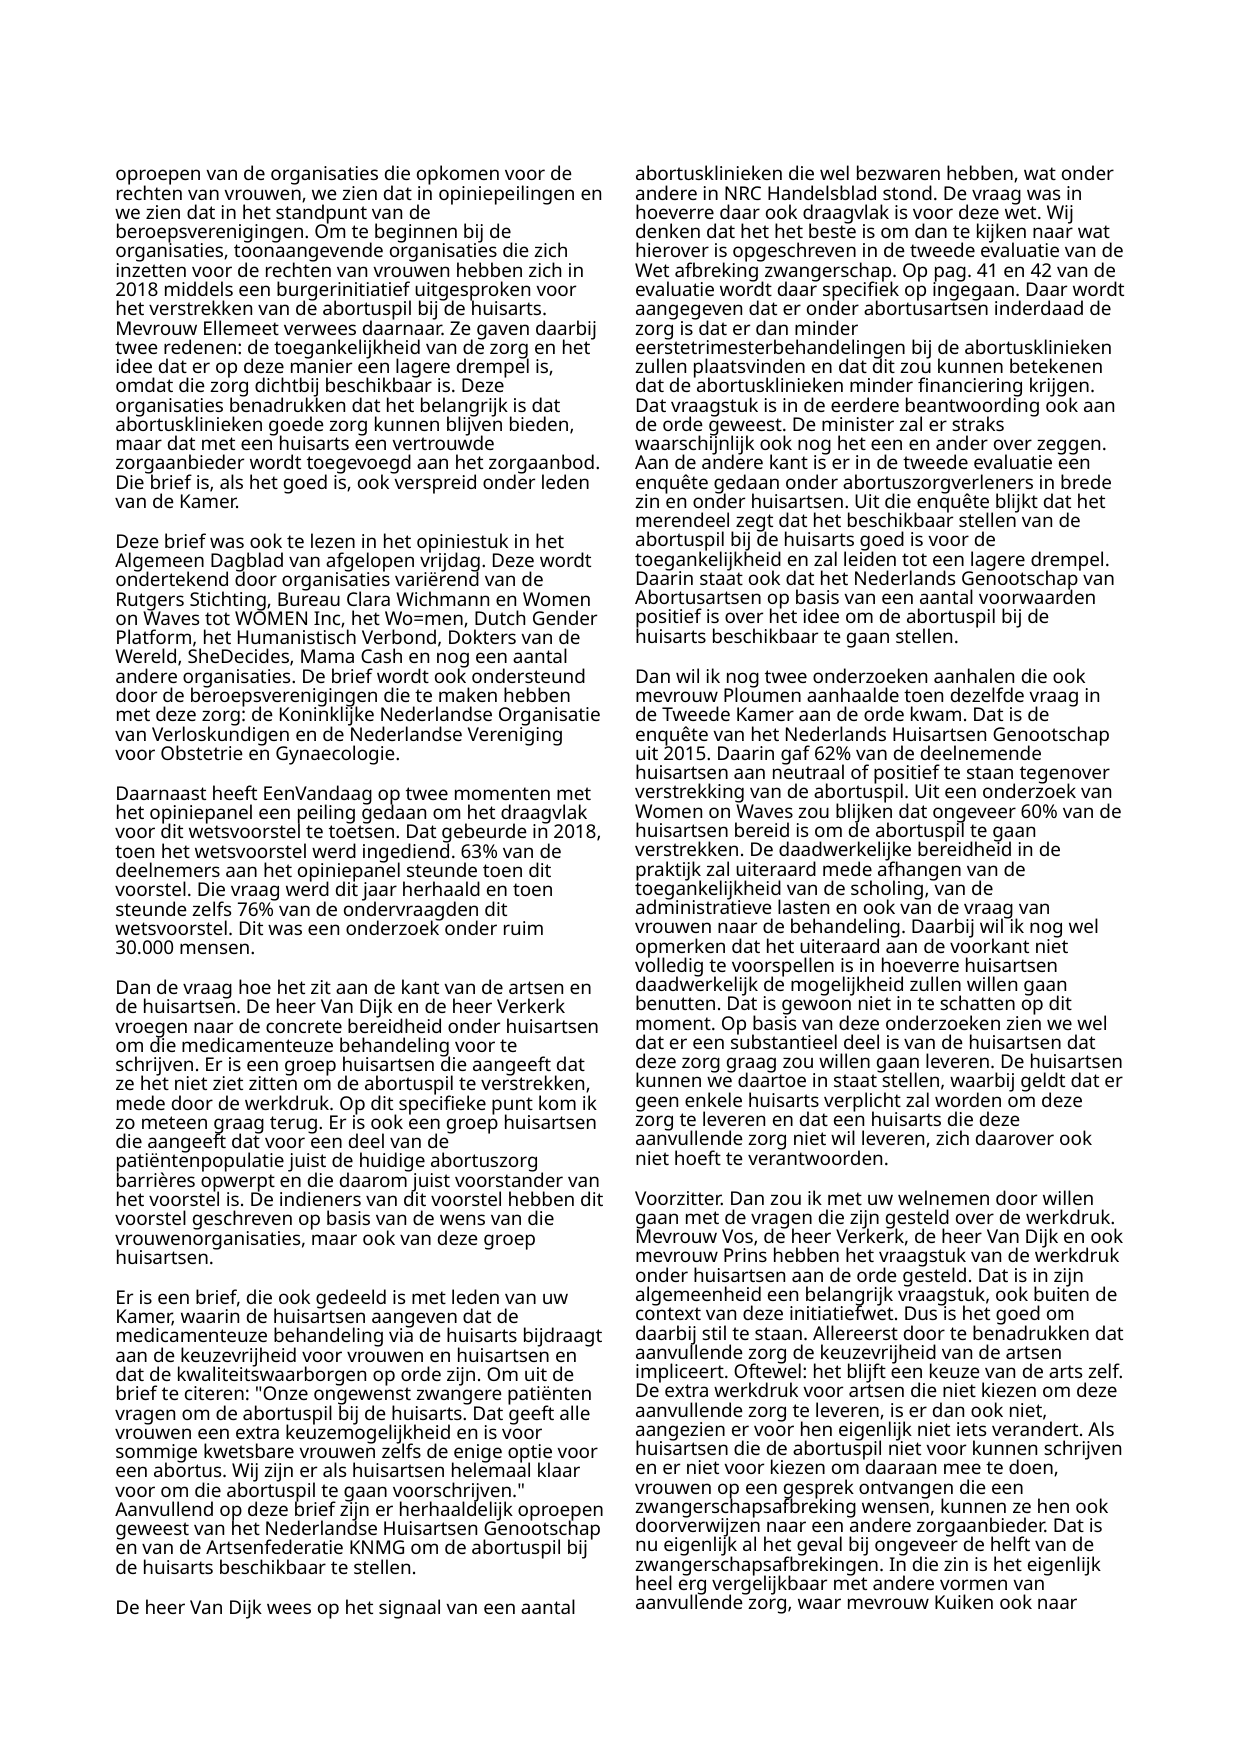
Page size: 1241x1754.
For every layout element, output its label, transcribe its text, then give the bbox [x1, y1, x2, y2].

text De heer Van Dijk wees op het signaal van een aantal [115, 1599, 605, 1618]
text Dan wil ik nog twee onderzoeken aanhalen die ook mevrouw Ploumen aanhaalde toen dezelfde vraag in de Tweede Kamer aan de orde kwam. Dat is de enquête van het Nederlands Huisartsen Genootschap uit 2015. Daarin gaf 62% van de deelnemende huisartsen aan neutraal of positief te staan tegenover verstrekking van de abortuspil. Uit een onderzoek van Women on Waves zou blijken dat ongeveer 60% van de huisartsen bereid is om de abortuspil te gaan verstrekken. De daadwerkelijke bereidheid in de praktijk zal uiteraard mede afhangen van de toegankelijkheid van de scholing, van de administratieve lasten en ook van de vraag van vrouwen naar de behandeling. Daarbij wil ik nog wel opmerken dat het uiteraard aan de voorkant niet volledig te voorspellen is in hoeverre huisartsen daadwerkelijk de mogelijkheid zullen willen gaan benutten. Dat is gewoon niet in te schatten op dit moment. Op basis van deze onderzoeken zien we wel dat er een substantieel deel is van de huisartsen dat deze zorg graag zou willen gaan leveren. De huisartsen kunnen we daartoe in staat stellen, waarbij geldt dat er geen enkele huisarts verplicht zal worden om deze zorg te leveren en dat een huisarts die deze aanvullende zorg niet wil leveren, zich daarover ook niet hoeft te verantwoorden. [635, 668, 1125, 1169]
text Daarnaast heeft EenVandaag op twee momenten met het opiniepanel een peiling gedaan om het draagvlak voor dit wetsvoorstel te toetsen. Dat gebeurde in 2018, toen het wetsvoorstel werd ingediend. 63% van de deelnemers aan het opiniepanel steunde toen dit voorstel. Die vraag werd dit jaar herhaald en toen steunde zelfs 76% van de ondervraagden dit wetsvoorstel. Dit was een onderzoek onder ruim 30.000 mensen. [115, 785, 605, 958]
text abortusklinieken die wel bezwaren hebben, wat onder andere in NRC Handelsblad stond. De vraag was in hoeverre daar ook draagvlak is voor deze wet. Wij denken dat het het beste is om dan te kijken naar wat hierover is opgeschreven in de tweede evaluatie van de Wet afbreking zwangerschap. Op pag. 41 en 42 van de evaluatie wordt daar specifiek op ingegaan. Daar wordt aangegeven dat er onder abortusartsen inderdaad de zorg is dat er dan minder eerstetrimesterbehandelingen bij de abortusklinieken zullen plaatsvinden en dat dit zou kunnen betekenen dat de abortusklinieken minder financiering krijgen. Dat vraagstuk is in de eerdere beantwoording ook aan de orde geweest. De minister zal er straks waarschijnlijk ook nog het een en ander over zeggen. Aan de andere kant is er in de tweede evaluatie een enquête gedaan onder abortuszorgverleners in brede zin en onder huisartsen. Uit die enquête blijkt dat het merendeel zegt dat het beschikbaar stellen van de abortuspil bij de huisarts goed is voor de toegankelijkheid en zal leiden tot een lagere drempel. Daarin staat ook dat het Nederlands Genootschap van Abortusartsen op basis van een aantal voorwaarden positief is over het idee om de abortuspil bij de huisarts beschikbaar te gaan stellen. [635, 165, 1125, 647]
text oproepen van de organisaties die opkomen voor de rechten van vrouwen, we zien dat in opiniepeilingen en we zien dat in het standpunt van de beroepsverenigingen. Om te beginnen bij de organisaties, toonaangevende organisaties die zich inzetten voor de rechten van vrouwen hebben zich in 2018 middels een burgerinitiatief uitgesproken voor het verstrekken van de abortuspil bij de huisarts. Mevrouw Ellemeet verwees daarnaar. Ze gaven daarbij twee redenen: de toegankelijkheid van de zorg en het idee dat er op deze manier een lagere drempel is, omdat die zorg dichtbij beschikbaar is. Deze organisaties benadrukken dat het belangrijk is dat abortusklinieken goede zorg kunnen blijven bieden, maar dat met een huisarts een vertrouwde zorgaanbieder wordt toegevoegd aan het zorgaanbod. Die brief is, als het goed is, ook verspreid onder leden van de Kamer. [115, 165, 605, 512]
text Er is een brief, die ook gedeeld is met leden van uw Kamer, waarin de huisartsen aangeven dat de medicamenteuze behandeling via de huisarts bijdraagt aan de keuzevrijheid voor vrouwen en huisartsen en dat de kwaliteitswaarborgen op orde zijn. Om uit de brief te citeren: "Onze ongewenst zwangere patiënten vragen om de abortuspil bij de huisarts. Dat geeft alle vrouwen een extra keuzemogelijkheid en is voor sommige kwetsbare vrouwen zelfs de enige optie voor een abortus. Wij zijn er als huisartsen helemaal klaar voor om die abortuspil te gaan voorschrijven." Aanvullend op deze brief zijn er herhaaldelijk oproepen geweest van het Nederlandse Huisartsen Genootschap en van de Artsenfederatie KNMG om de abortuspil bij de huisarts beschikbaar te stellen. [115, 1289, 605, 1578]
text Deze brief was ook te lezen in het opiniestuk in het Algemeen Dagblad van afgelopen vrijdag. Deze wordt ondertekend door organisaties variërend van de Rutgers Stichting, Bureau Clara Wichmann en Women on Waves tot WOMEN Inc, het Wo=men, Dutch Gender Platform, het Humanistisch Verbond, Dokters van de Wereld, SheDecides, Mama Cash en nog een aantal andere organisaties. De brief wordt ook ondersteund door de beroepsverenigingen die te maken hebben met deze zorg: de Koninklijke Nederlandse Organisatie van Verloskundigen en de Nederlandse Vereniging voor Obstetrie en Gynaecologie. [115, 533, 605, 764]
text Dan de vraag hoe het zit aan de kant van de artsen en de huisartsen. De heer Van Dijk en de heer Verkerk vroegen naar de concrete bereidheid onder huisartsen om die medicamenteuze behandeling voor te schrijven. Er is een groep huisartsen die aangeeft dat ze het niet ziet zitten om de abortuspil te verstrekken, mede door de werkdruk. Op dit specifieke punt kom ik zo meteen graag terug. Er is ook een groep huisartsen die aangeeft dat voor een deel van de patiëntenpopulatie juist de huidige abortuszorg barrières opwerpt en die daarom juist voorstander van het voorstel is. De indieners van dit voorstel hebben dit voorstel geschreven op basis van de wens van die vrouwenorganisaties, maar ook van deze groep huisartsen. [115, 979, 605, 1268]
text Voorzitter. Dan zou ik met uw welnemen door willen gaan met de vragen die zijn gesteld over de werkdruk. Mevrouw Vos, de heer Verkerk, de heer Van Dijk en ook mevrouw Prins hebben het vraagstuk van de werkdruk onder huisartsen aan de orde gesteld. Dat is in zijn algemeenheid een belangrijk vraagstuk, ook buiten de context van deze initiatiefwet. Dus is het goed om daarbij stil te staan. Allereerst door te benadrukken dat aanvullende zorg de keuzevrijheid van de artsen impliceert. Oftewel: het blijft een keuze van de arts zelf. De extra werkdruk voor artsen die niet kiezen om deze aanvullende zorg te leveren, is er dan ook niet, aangezien er voor hen eigenlijk niet iets verandert. Als huisartsen die de abortuspil niet voor kunnen schrijven en er niet voor kiezen om daaraan mee te doen, vrouwen op een gesprek ontvangen die een zwangerschapsafbreking wensen, kunnen ze hen ook doorverwijzen naar een andere zorgaanbieder. Dat is nu eigenlijk al het geval bij ongeveer de helft van de zwangerschapsafbrekingen. In die zin is het eigenlijk heel erg vergelijkbaar met andere vormen van aanvullende zorg, waar mevrouw Kuiken ook naar [635, 1189, 1125, 1613]
